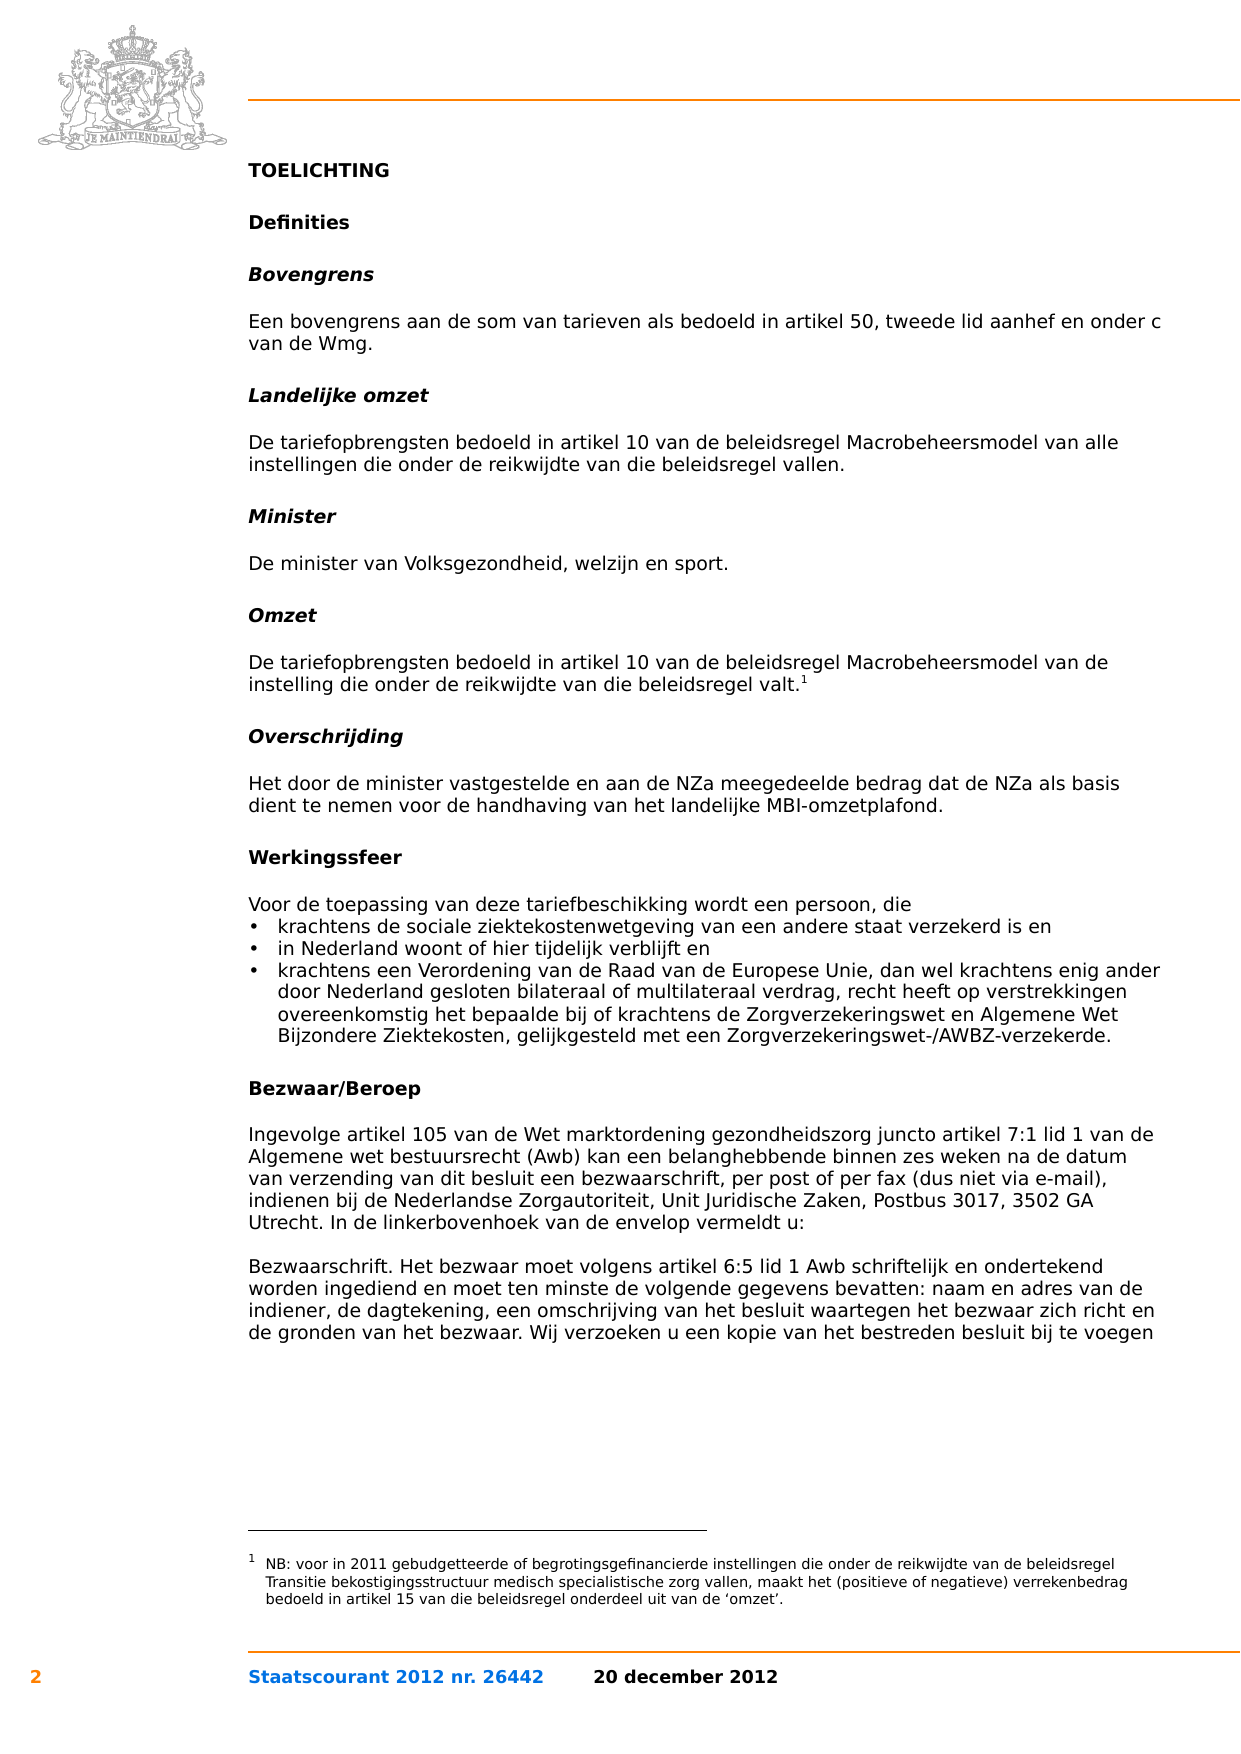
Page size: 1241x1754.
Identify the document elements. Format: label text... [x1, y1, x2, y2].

text NB: voor in 2011 gebudgetteerde of begrotingsgefinancierde instellingen die onder de reikwijdte van de beleidsregel Transitie bekostigingsstructuur medisch specialistische zorg vallen, maakt het (positieve of negatieve) verrekenbedrag bedoeld in artikel 15 van die beleidsregel onderdeel uit van de ‘omzet’. [248, 1552, 1163, 1608]
text De tariefopbrengsten bedoeld in artikel 10 van de beleidsregel Macrobeheersmodel van de instelling die onder de reikwijdte van die beleidsregel valt. [248, 652, 1163, 696]
text Een bovengrens aan de som van tarieven als bedoeld in artikel 50, tweede lid aanhef en onder c van de Wmg. [248, 311, 1163, 355]
subtitle Bovengrens [248, 264, 1163, 286]
text Ingevolge artikel 105 van de Wet marktordening gezondheidszorg juncto artikel 7:1 lid 1 van de Algemene wet bestuursrecht (Awb) kan een belanghebbende binnen zes weken na de datum van verzending van dit besluit een bezwaarschrift, per post of per fax (dus niet via e-mail), indienen bij de Nederlandse Zorgautoriteit, Unit Juridische Zaken, Postbus 3017, 3502 GA Utrecht. In de linkerbovenhoek van de envelop vermeldt u: [248, 1124, 1163, 1234]
text Bezwaarschrift. Het bezwaar moet volgens artikel 6:5 lid 1 Awb schriftelijk en ondertekend worden ingediend en moet ten minste de volgende gegevens bevatten: naam en adres van de indiener, de dagtekening, een omschrijving van het besluit waartegen het bezwaar zich richt en de gronden van het bezwaar. Wij verzoeken u een kopie van het bestreden besluit bij te voegen [248, 1256, 1163, 1344]
text • in Nederland woont of hier tijdelijk verblijft en [248, 937, 1163, 959]
text De minister van Volksgezondheid, welzijn en sport. [248, 553, 1163, 575]
text • krachtens de sociale ziektekostenwetgeving van een andere staat verzekerd is en [248, 916, 1163, 937]
text Voor de toepassing van deze tariefbeschikking wordt een persoon, die [248, 893, 1163, 916]
text • krachtens een Verordening van de Raad van de Europese Unie, dan wel krachtens enig ander door Nederland gesloten bilateraal of multilateraal verdrag, recht heeft op verstrekkingen overeenkomstig het bepaalde bij of krachtens de Zorgverzekeringswet en Algemene Wet Bijzondere Ziektekosten, gelijkgesteld met een Zorgverzekeringswet-/AWBZ-verzekerde. [248, 959, 1163, 1047]
text Het door de minister vastgestelde en aan de NZa meegedeelde bedrag dat de NZa als basis dient te nemen voor de handhaving van het landelijke MBI-omzetplafond. [248, 773, 1163, 817]
subtitle Minister [248, 506, 1163, 528]
subtitle Werkingssfeer [248, 847, 1163, 868]
subtitle Omzet [248, 605, 1163, 627]
subtitle Landelijke omzet [248, 385, 1163, 407]
text De tariefopbrengsten bedoeld in artikel 10 van de beleidsregel Macrobeheersmodel van alle instellingen die onder de reikwijdte van die beleidsregel vallen. [248, 432, 1163, 476]
subtitle Overschrijding [248, 726, 1163, 748]
subtitle Definities [248, 212, 1163, 234]
subtitle Bezwaar/Beroep [248, 1077, 1163, 1099]
picture [38, 25, 227, 150]
subtitle TOELICHTING [248, 160, 1163, 182]
